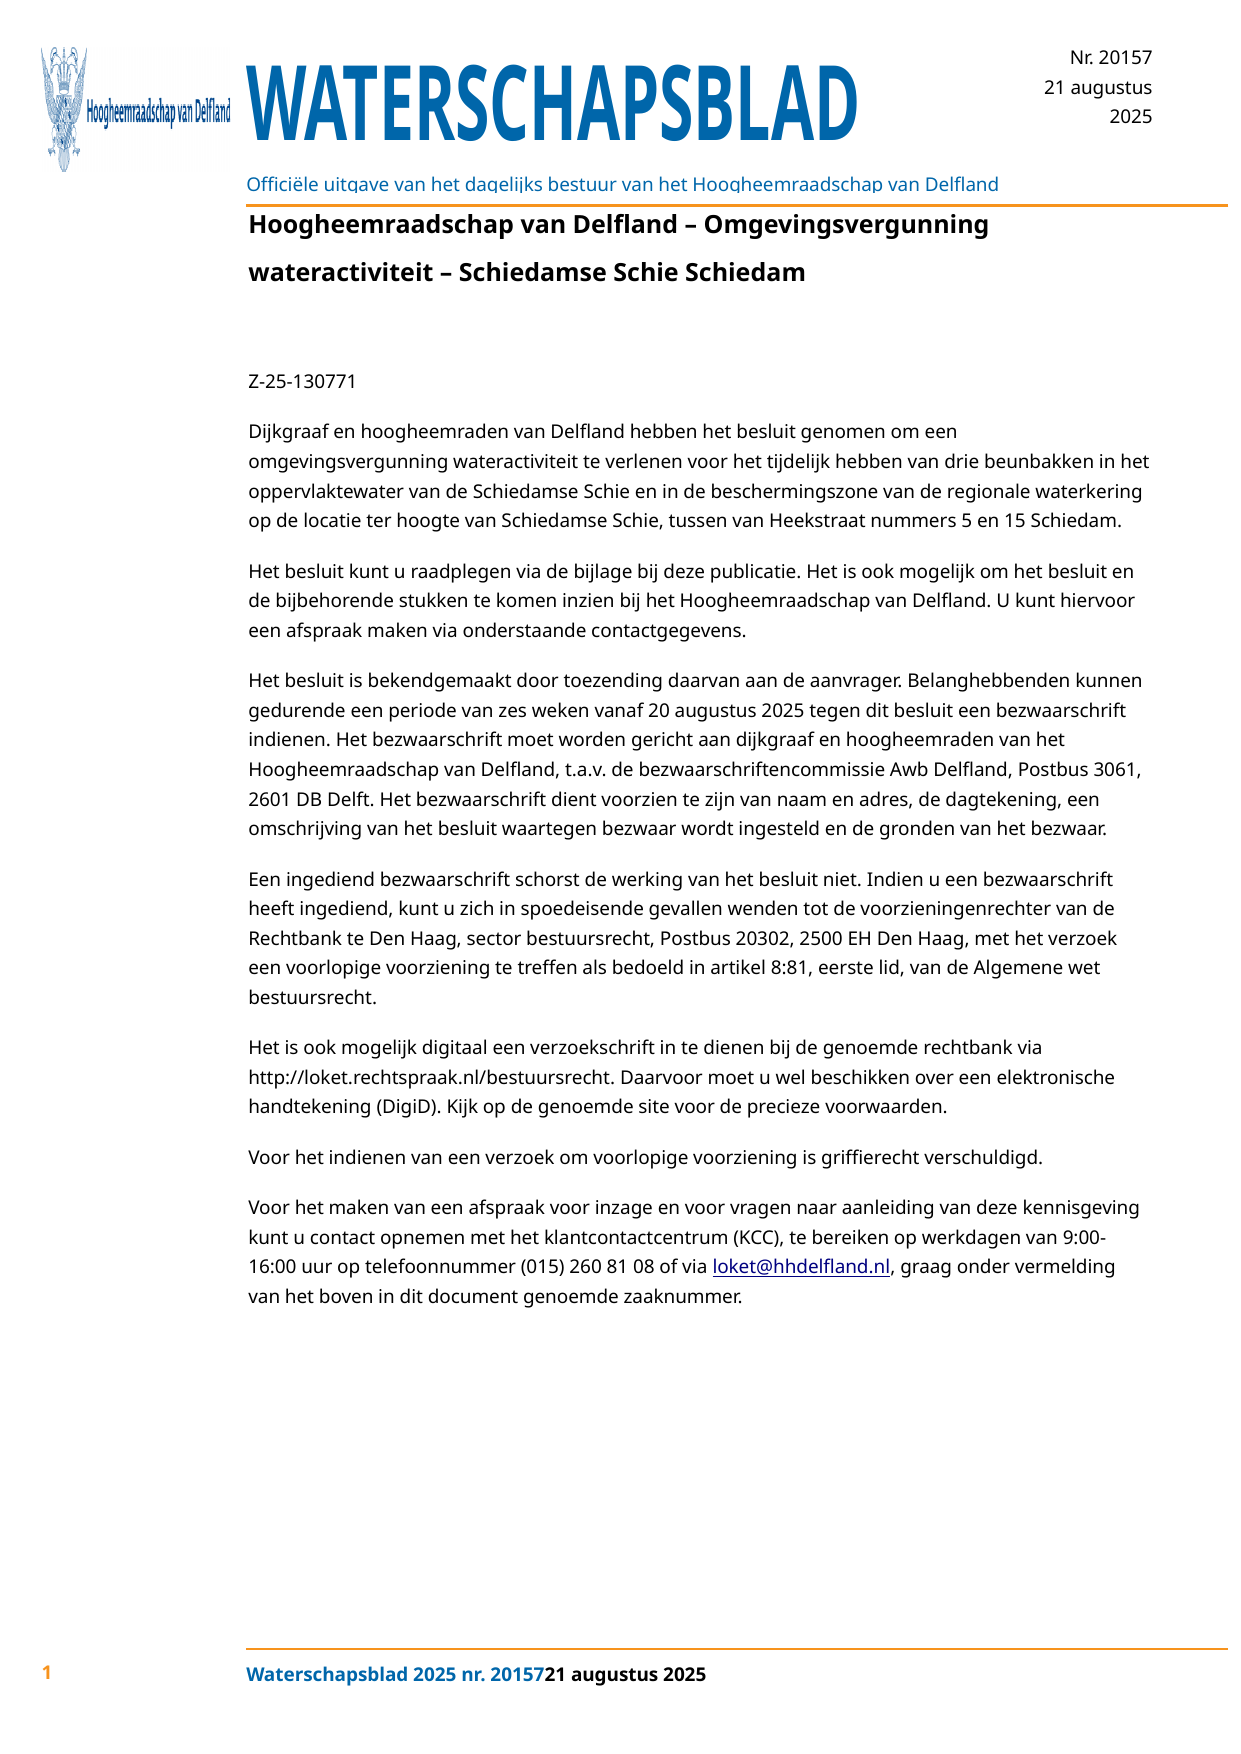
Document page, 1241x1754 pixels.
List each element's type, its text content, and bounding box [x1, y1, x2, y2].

text Z-25-130771 [248, 368, 1152, 394]
text Voor het indienen van een verzoek om voorlopige voorziening is griffierecht verschuldigd. [248, 1144, 1152, 1170]
text Voor het maken van een afspraak voor inzage en voor vragen naar aanleiding van deze kennisgeving kunt u contact opnemen met het klantcontactcentrum (KCC), te bereiken op werkdagen van 9:00-16:00 uur op telefoonnummer (015) 260 81 08 of via loket@hhdelfland.nl, graag onder vermelding van het boven in dit document genoemde zaaknummer. [248, 1194, 1152, 1309]
text Het besluit kunt u raadplegen via de bijlage bij deze publicatie. Het is ook mogelijk om het besluit en de bijbehorende stukken te komen inzien bij het Hoogheemraadschap van Delfland. U kunt hiervoor een afspraak maken via onderstaande contactgegevens. [248, 558, 1152, 643]
text Dijkgraaf en hoogheemraden van Delfland hebben het besluit genomen om een omgevingsvergunning wateractiviteit te verlenen voor het tijdelijk hebben van drie beunbakken in het oppervlaktewater van de Schiedamse Schie en in de beschermingszone van de regionale waterkering op de locatie ter hoogte van Schiedamse Schie, tussen van Heekstraat nummers 5 en 15 Schiedam. [248, 419, 1152, 533]
text Het is ook mogelijk digitaal een verzoekschrift in te dienen bij de genoemde rechtbank via http://loket.rechtspraak.nl/bestuursrecht. Daarvoor moet u wel beschikken over een elektronische handtekening (DigiD). Kijk op de genoemde site voor de precieze voorwaarden. [248, 1034, 1152, 1119]
text Het besluit is bekendgemaakt door toezending daarvan aan de aanvrager. Belanghebbenden kunnen gedurende een periode van zes weken vanaf 20 augustus 2025 tegen dit besluit een bezwaarschrift indienen. Het bezwaarschrift moet worden gericht aan dijkgraaf en hoogheemraden van het Hoogheemraadschap van Delfland, t.a.v. de bezwaarschriftencommissie Awb Delfland, Postbus 3061, 2601 DB Delft. Het bezwaarschrift dient voorzien te zijn van naam en adres, de dagtekening, een omschrijving van het besluit waartegen bezwaar wordt ingesteld en de gronden van het bezwaar. [248, 667, 1152, 841]
picture [41, 47, 231, 172]
text Een ingediend bezwaarschrift schorst de werking van het besluit niet. Indien u een bezwaarschrift heeft ingediend, kunt u zich in spoedeisende gevallen wenden tot de voorzieningenrechter van de Rechtbank te Den Haag, sector bestuursrecht, Postbus 20302, 2500 EH Den Haag, met het verzoek een voorlopige voorziening te treffen als bedoeld in artikel 8:81, eerste lid, van de Algemene wet bestuursrecht. [248, 866, 1152, 1010]
text Hoogheemraadschap van Delfland – Omgevingsvergunning wateractiviteit – Schiedamse Schie Schiedam [248, 207, 1152, 288]
